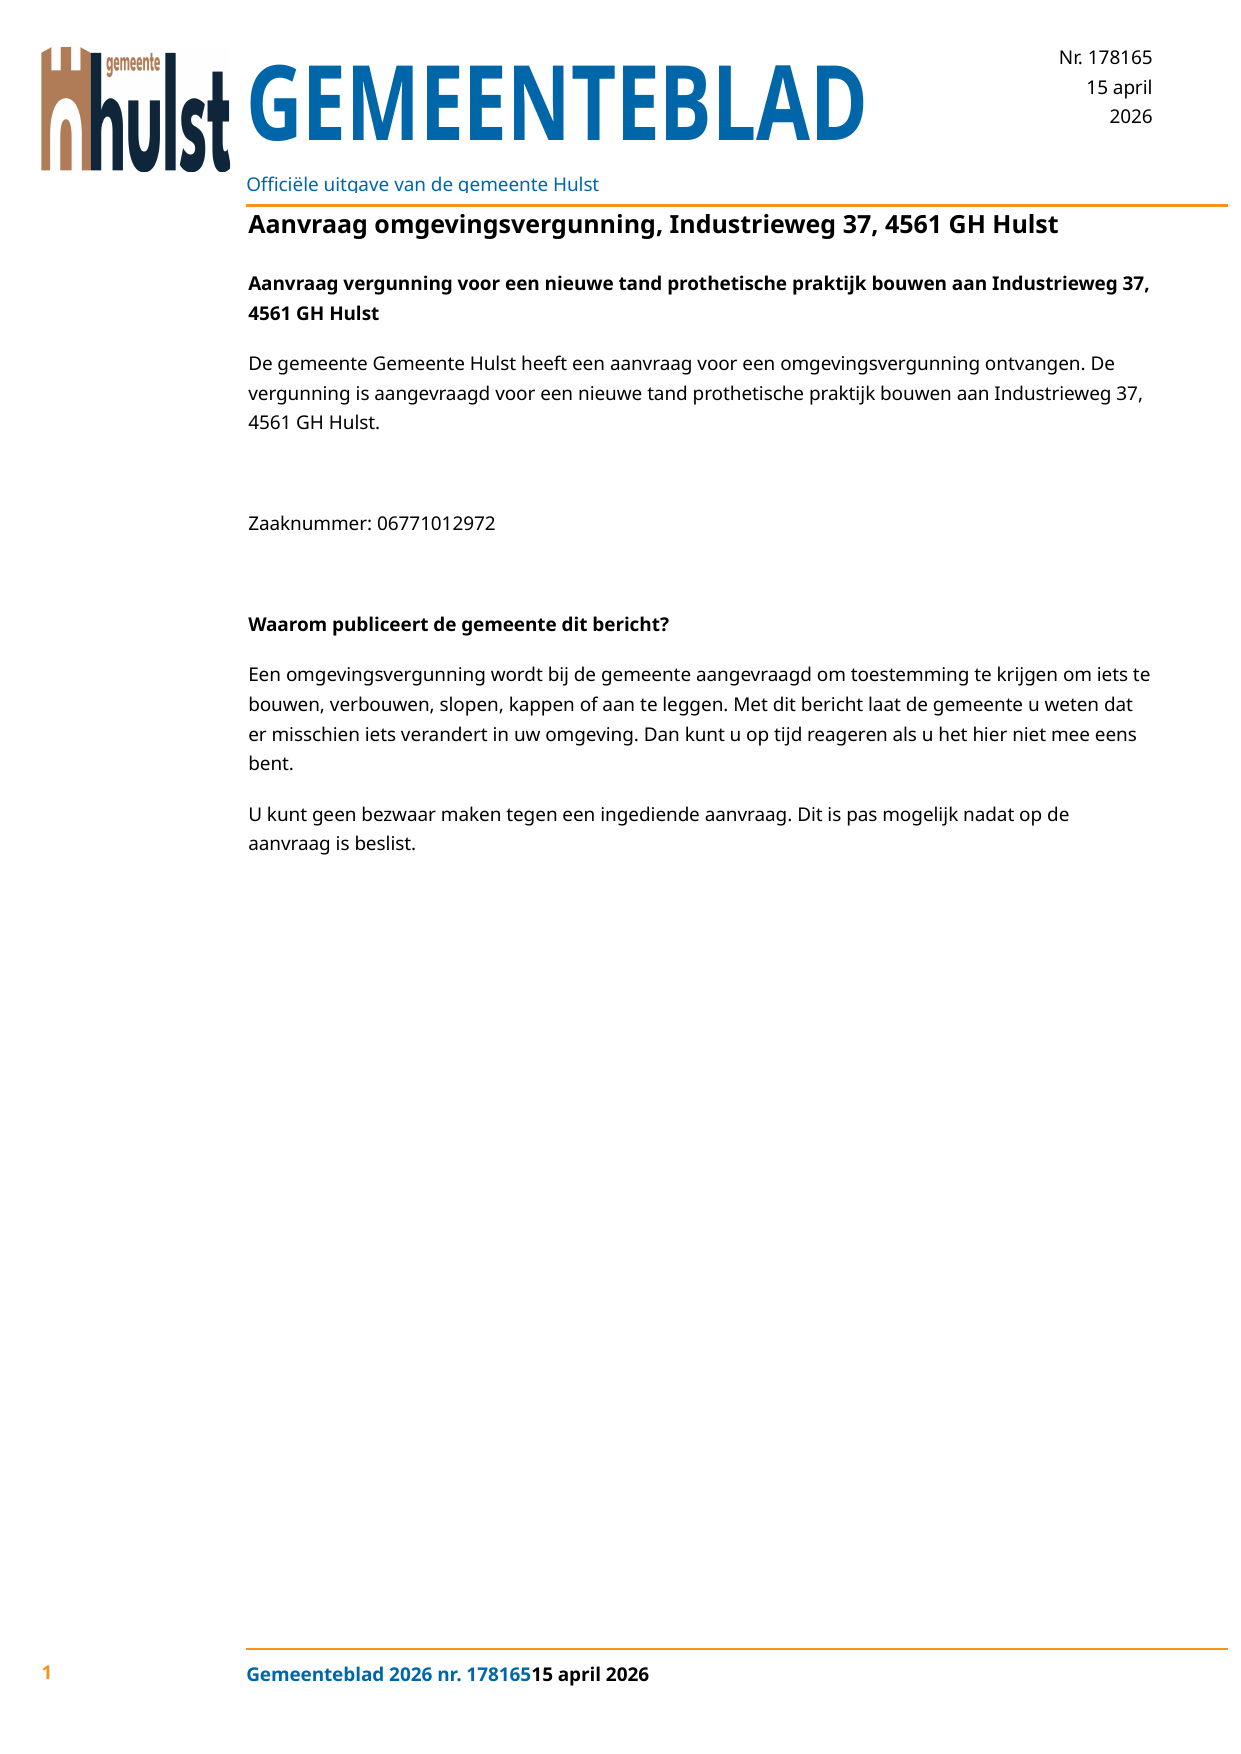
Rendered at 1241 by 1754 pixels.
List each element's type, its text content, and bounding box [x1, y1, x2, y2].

text Waarom publiceert de gemeente dit bericht? [248, 611, 1152, 637]
text Een omgevingsvergunning wordt bij de gemeente aangevraagd om toestemming te krijgen om iets te bouwen, verbouwen, slopen, kappen of aan te leggen. Met dit bericht laat de gemeente u weten dat er misschien iets verandert in uw omgeving. Dan kunt u op tijd reageren als u het hier niet mee eens bent. [248, 662, 1152, 776]
text De gemeente Gemeente Hulst heeft een aanvraag voor een omgevingsvergunning ontvangen. De vergunning is aangevraagd voor een nieuwe tand prothetische praktijk bouwen aan Industrieweg 37, 4561 GH Hulst. [248, 350, 1152, 435]
text Zaaknummer: 06771012972 [248, 510, 1152, 536]
text Aanvraag vergunning voor een nieuwe tand prothetische praktijk bouwen aan Industrieweg 37, 4561 GH Hulst [248, 270, 1152, 326]
text U kunt geen bezwaar maken tegen een ingediende aanvraag. Dit is pas mogelijk nadat op de aanvraag is beslist. [248, 801, 1152, 856]
picture [41, 47, 231, 172]
text Aanvraag omgevingsvergunning, Industrieweg 37, 4561 GH Hulst [248, 207, 1152, 241]
